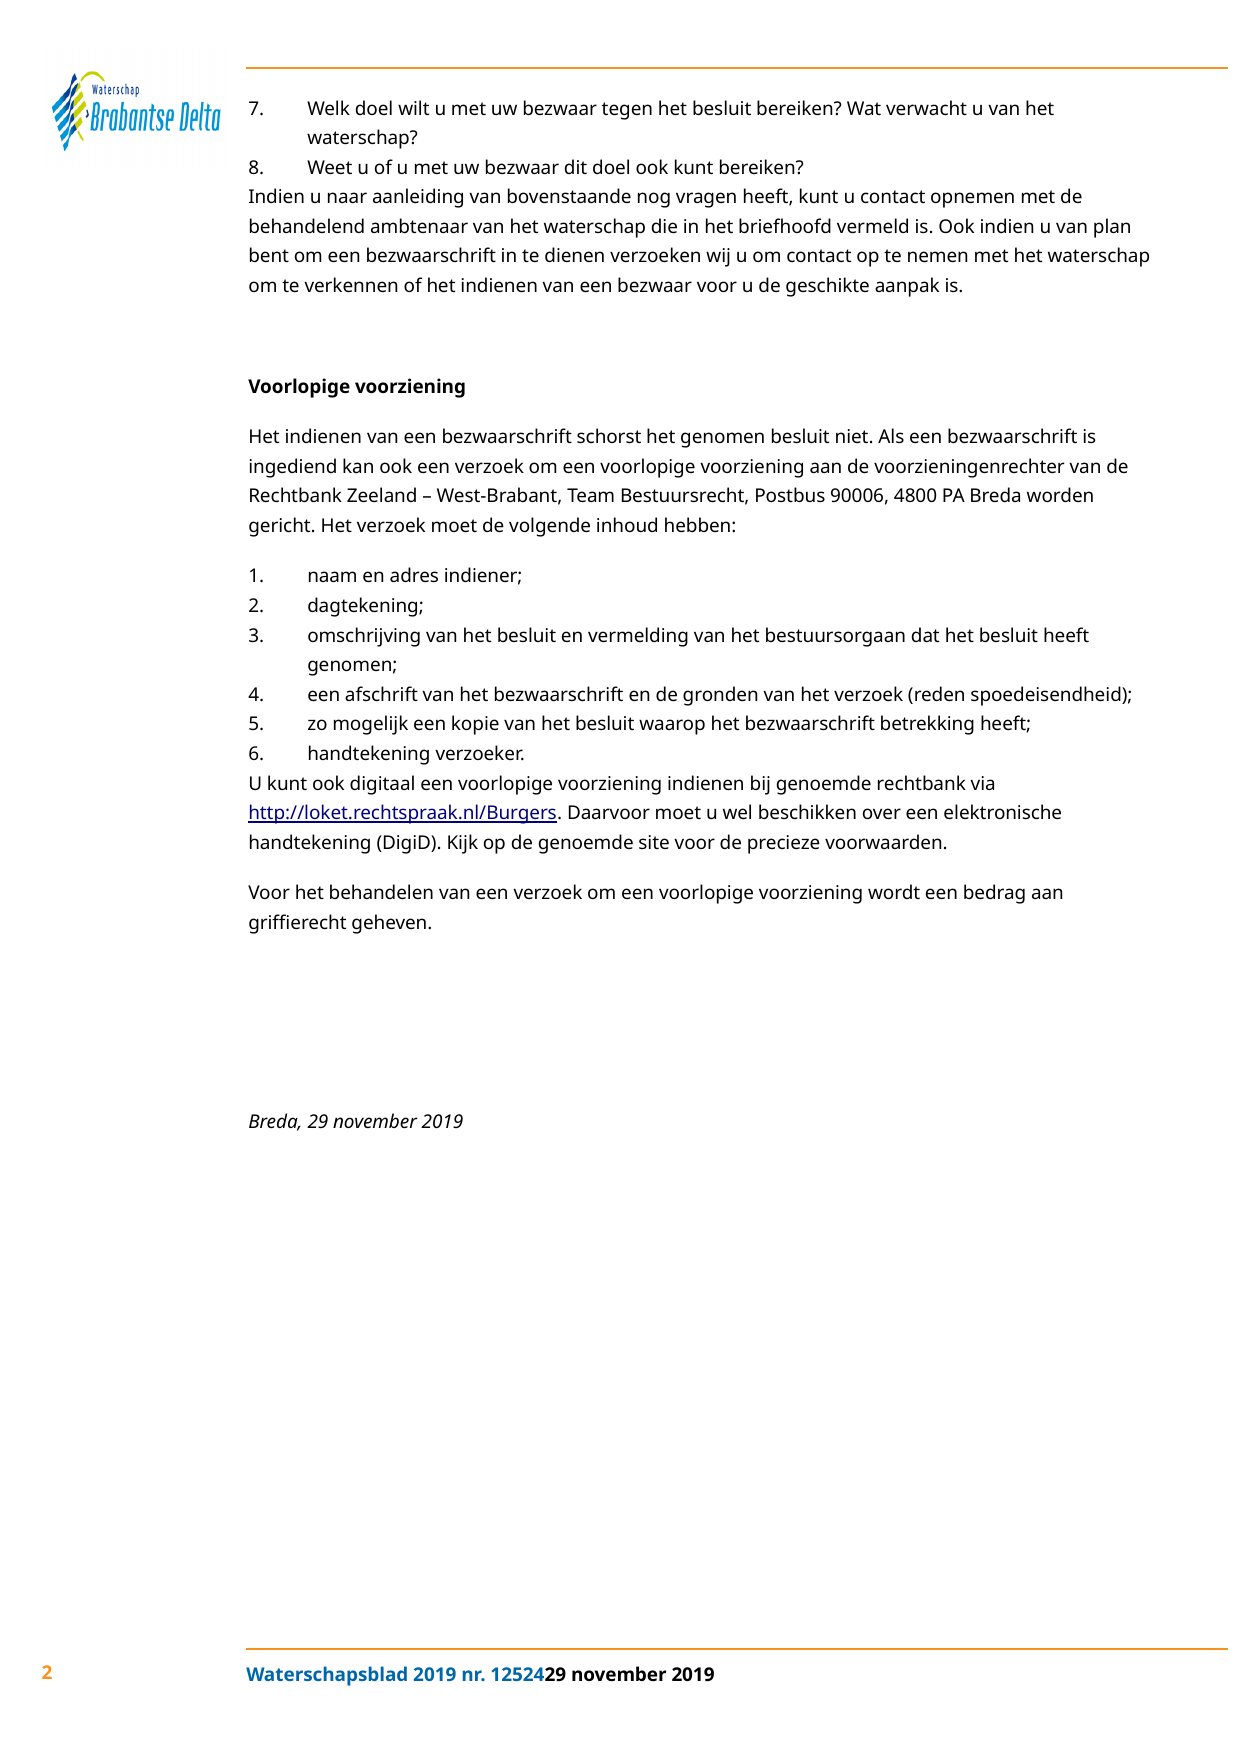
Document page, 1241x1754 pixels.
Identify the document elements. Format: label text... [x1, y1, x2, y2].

text Voor het behandelen van een verzoek om een voorlopige voorziening wordt een bedrag aan griffierecht geheven. [248, 879, 1152, 935]
picture [41, 47, 231, 172]
text Het indienen van een bezwaarschrift schorst het genomen besluit niet. Als een bezwaarschrift is ingediend kan ook een verzoek om een voorlopige voorziening aan de voorzieningenrechter van de Rechtbank Zeeland – West-Brabant, Team Bestuursrecht, Postbus 90006, 4800 PA Breda worden gericht. Het verzoek moet de volgende inhoud hebben: [248, 423, 1152, 538]
list een afschrift van het bezwaarschrift en de gronden van het verzoek (reden spoedeisendheid); [248, 681, 1152, 707]
list zo mogelijk een kopie van het besluit waarop het bezwaarschrift betrekking heeft; [248, 711, 1152, 736]
list naam en adres indiener; [248, 563, 1152, 588]
list dagtekening; [248, 592, 1152, 618]
list omschrijving van het besluit en vermelding van het bestuursorgaan dat het besluit heeft genomen; [248, 622, 1152, 677]
text Voorlopige voorziening [248, 373, 1152, 399]
text U kunt ook digitaal een voorlopige voorziening indienen bij genoemde rechtbank via http://loket.rechtspraak.nl/Burgers. Daarvoor moet u wel beschikken over een elektronische handtekening (DigiD). Kijk op de genoemde site voor de precieze voorwaarden. [248, 770, 1152, 855]
list Welk doel wilt u met uw bezwaar tegen het besluit bereiken? Wat verwacht u van het waterschap? [248, 95, 1152, 150]
text Indien u naar aanleiding van bovenstaande nog vragen heeft, kunt u contact opnemen met de behandelend ambtenaar van het waterschap die in het briefhoofd vermeld is. Ook indien u van plan bent om een bezwaarschrift in te dienen verzoeken wij u om contact op te nemen met het waterschap om te verkennen of het indienen van een bezwaar voor u de geschikte aanpak is. [248, 183, 1152, 298]
list Weet u of u met uw bezwaar dit doel ook kunt bereiken? [248, 154, 1152, 180]
text Breda, 29 november 2019 [248, 1108, 1152, 1134]
list handtekening verzoeker. [248, 740, 1152, 766]
